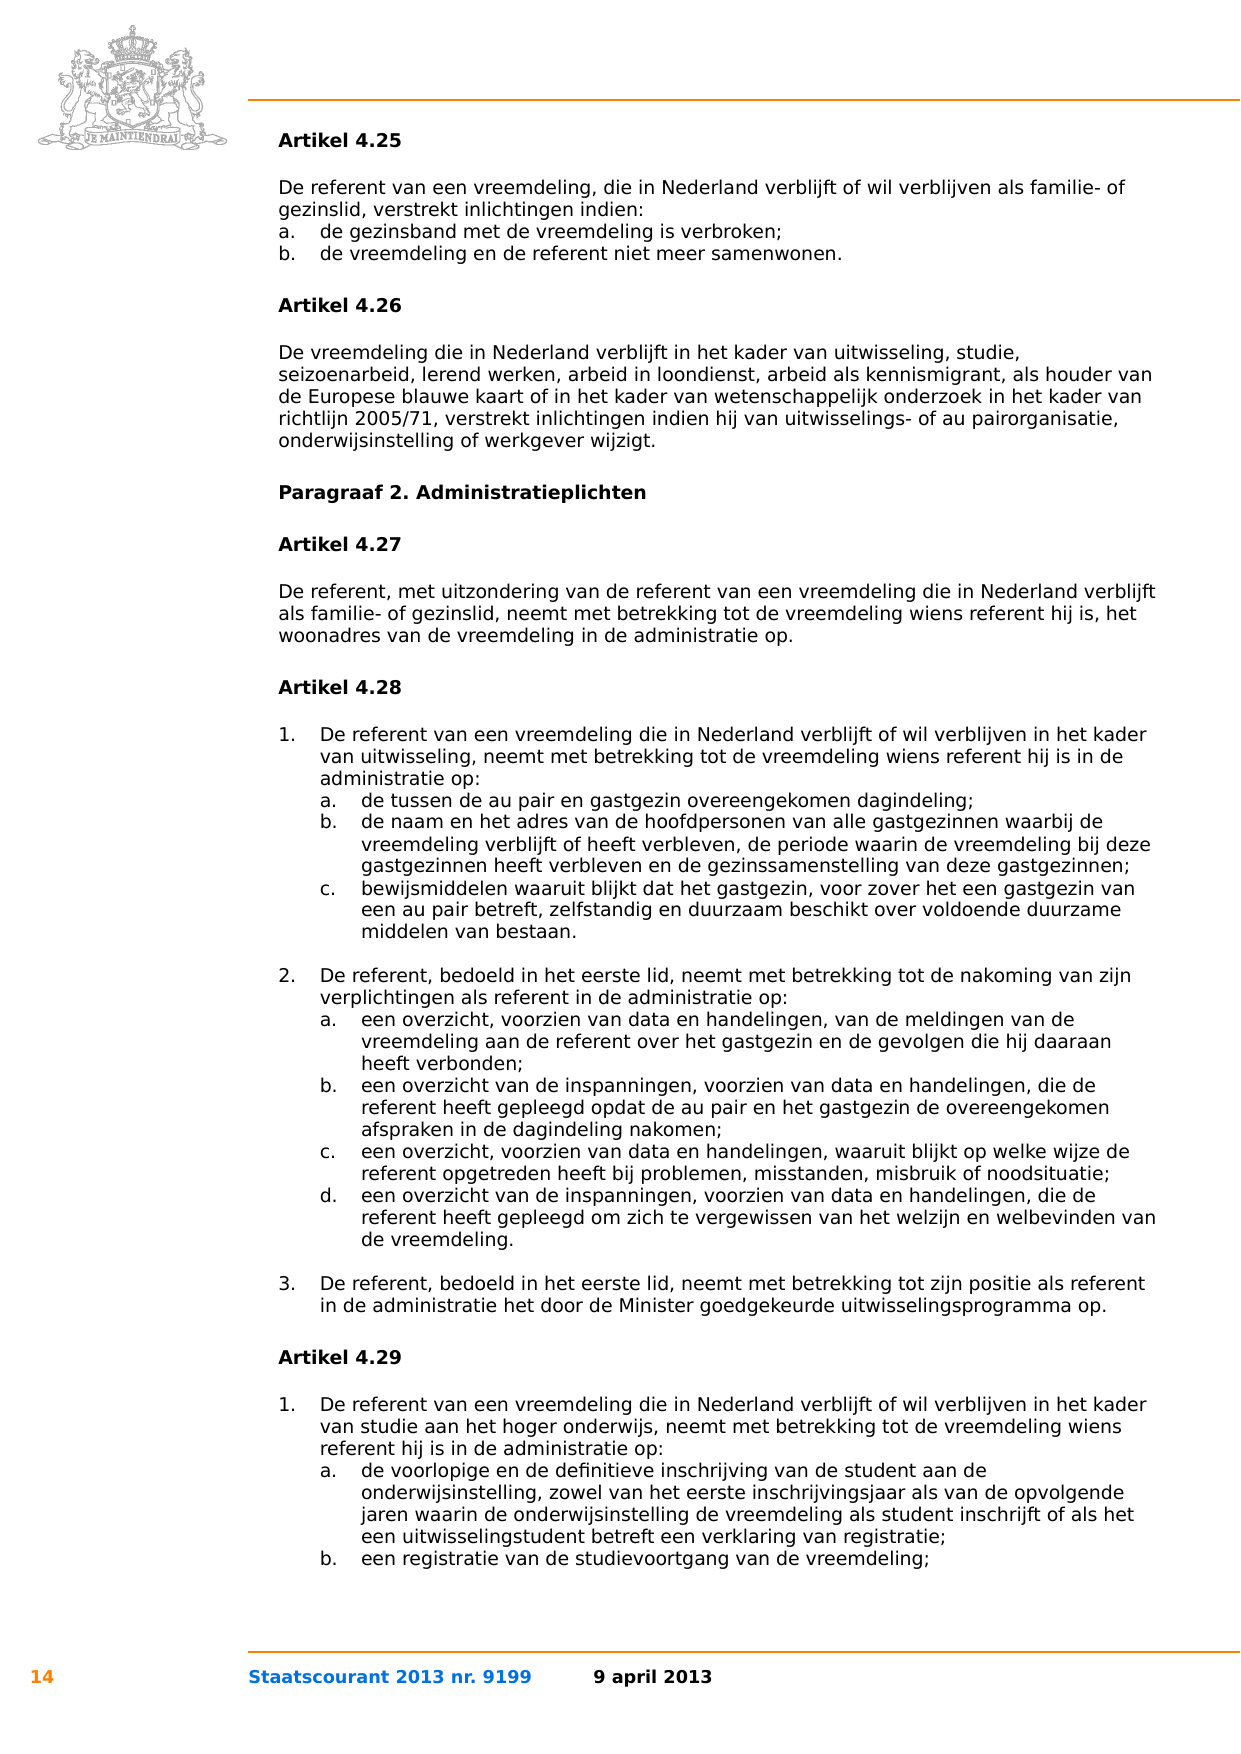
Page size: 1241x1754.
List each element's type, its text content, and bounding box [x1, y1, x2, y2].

text b. een registratie van de studievoortgang van de vreemdeling; [319, 1548, 1163, 1569]
text a. de gezinsband met de vreemdeling is verbroken; [278, 221, 1163, 243]
text 1. De referent van een vreemdeling die in Nederland verblijft of wil verblijven in het kader van uitwisseling, neemt met betrekking tot de vreemdeling wiens referent hij is in de administratie op: [278, 723, 1163, 789]
text a. een overzicht, voorzien van data en handelingen, van de meldingen van de vreemdeling aan de referent over het gastgezin en de gevolgen die hij daaraan heeft verbonden; [319, 1009, 1163, 1075]
text b. een overzicht van de inspanningen, voorzien van data en handelingen, die de referent heeft gepleegd opdat de au pair en het gastgezin de overeengekomen afspraken in de dagindeling nakomen; [319, 1075, 1163, 1141]
text a. de voorlopige en de definitieve inschrijving van de student aan de onderwijsinstelling, zowel van het eerste inschrijvingsjaar als van de opvolgende jaren waarin de onderwijsinstelling de vreemdeling als student inschrijft of als het een uitwisselingstudent betreft een verklaring van registratie; [319, 1460, 1163, 1548]
subtitle Artikel 4.27 [278, 534, 1163, 556]
text 1. De referent van een vreemdeling die in Nederland verblijft of wil verblijven in het kader van studie aan het hoger onderwijs, neemt met betrekking tot de vreemdeling wiens referent hij is in de administratie op: [278, 1394, 1163, 1460]
subtitle Artikel 4.28 [278, 677, 1163, 698]
text c. een overzicht, voorzien van data en handelingen, waaruit blijkt op welke wijze de referent opgetreden heeft bij problemen, misstanden, misbruik of noodsituatie; [319, 1141, 1163, 1185]
text d. een overzicht van de inspanningen, voorzien van data en handelingen, die de referent heeft gepleegd om zich te vergewissen van het welzijn en welbevinden van de vreemdeling. [319, 1185, 1163, 1251]
text b. de naam en het adres van de hoofdpersonen van alle gastgezinnen waarbij de vreemdeling verblijft of heeft verbleven, de periode waarin de vreemdeling bij deze gastgezinnen heeft verbleven en de gezinssamenstelling van deze gastgezinnen; [319, 811, 1163, 877]
text 3. De referent, bedoeld in het eerste lid, neemt met betrekking tot zijn positie als referent in de administratie het door de Minister goedgekeurde uitwisselingsprogramma op. [278, 1273, 1163, 1317]
text De vreemdeling die in Nederland verblijft in het kader van uitwisseling, studie, seizoenarbeid, lerend werken, arbeid in loondienst, arbeid als kennismigrant, als houder van de Europese blauwe kaart of in het kader van wetenschappelijk onderzoek in het kader van richtlijn 2005/71, verstrekt inlichtingen indien hij van uitwisselings- of au pairorganisatie, onderwijsinstelling of werkgever wijzigt. [278, 342, 1163, 452]
text 2. De referent, bedoeld in het eerste lid, neemt met betrekking tot de nakoming van zijn verplichtingen als referent in de administratie op: [278, 965, 1163, 1009]
subtitle Paragraaf 2. Administratieplichten [278, 482, 1163, 504]
subtitle Artikel 4.25 [278, 130, 1163, 152]
text a. de tussen de au pair en gastgezin overeengekomen dagindeling; [319, 789, 1163, 811]
text b. de vreemdeling en de referent niet meer samenwonen. [278, 243, 1163, 265]
text De referent, met uitzondering van de referent van een vreemdeling die in Nederland verblijft als familie- of gezinslid, neemt met betrekking tot de vreemdeling wiens referent hij is, het woonadres van de vreemdeling in de administratie op. [278, 581, 1163, 647]
text c. bewijsmiddelen waaruit blijkt dat het gastgezin, voor zover het een gastgezin van een au pair betreft, zelfstandig en duurzaam beschikt over voldoende duurzame middelen van bestaan. [319, 877, 1163, 943]
picture [38, 25, 227, 150]
subtitle Artikel 4.29 [278, 1347, 1163, 1369]
text De referent van een vreemdeling, die in Nederland verblijft of wil verblijven als familie- of gezinslid, verstrekt inlichtingen indien: [278, 177, 1163, 221]
subtitle Artikel 4.26 [278, 295, 1163, 317]
